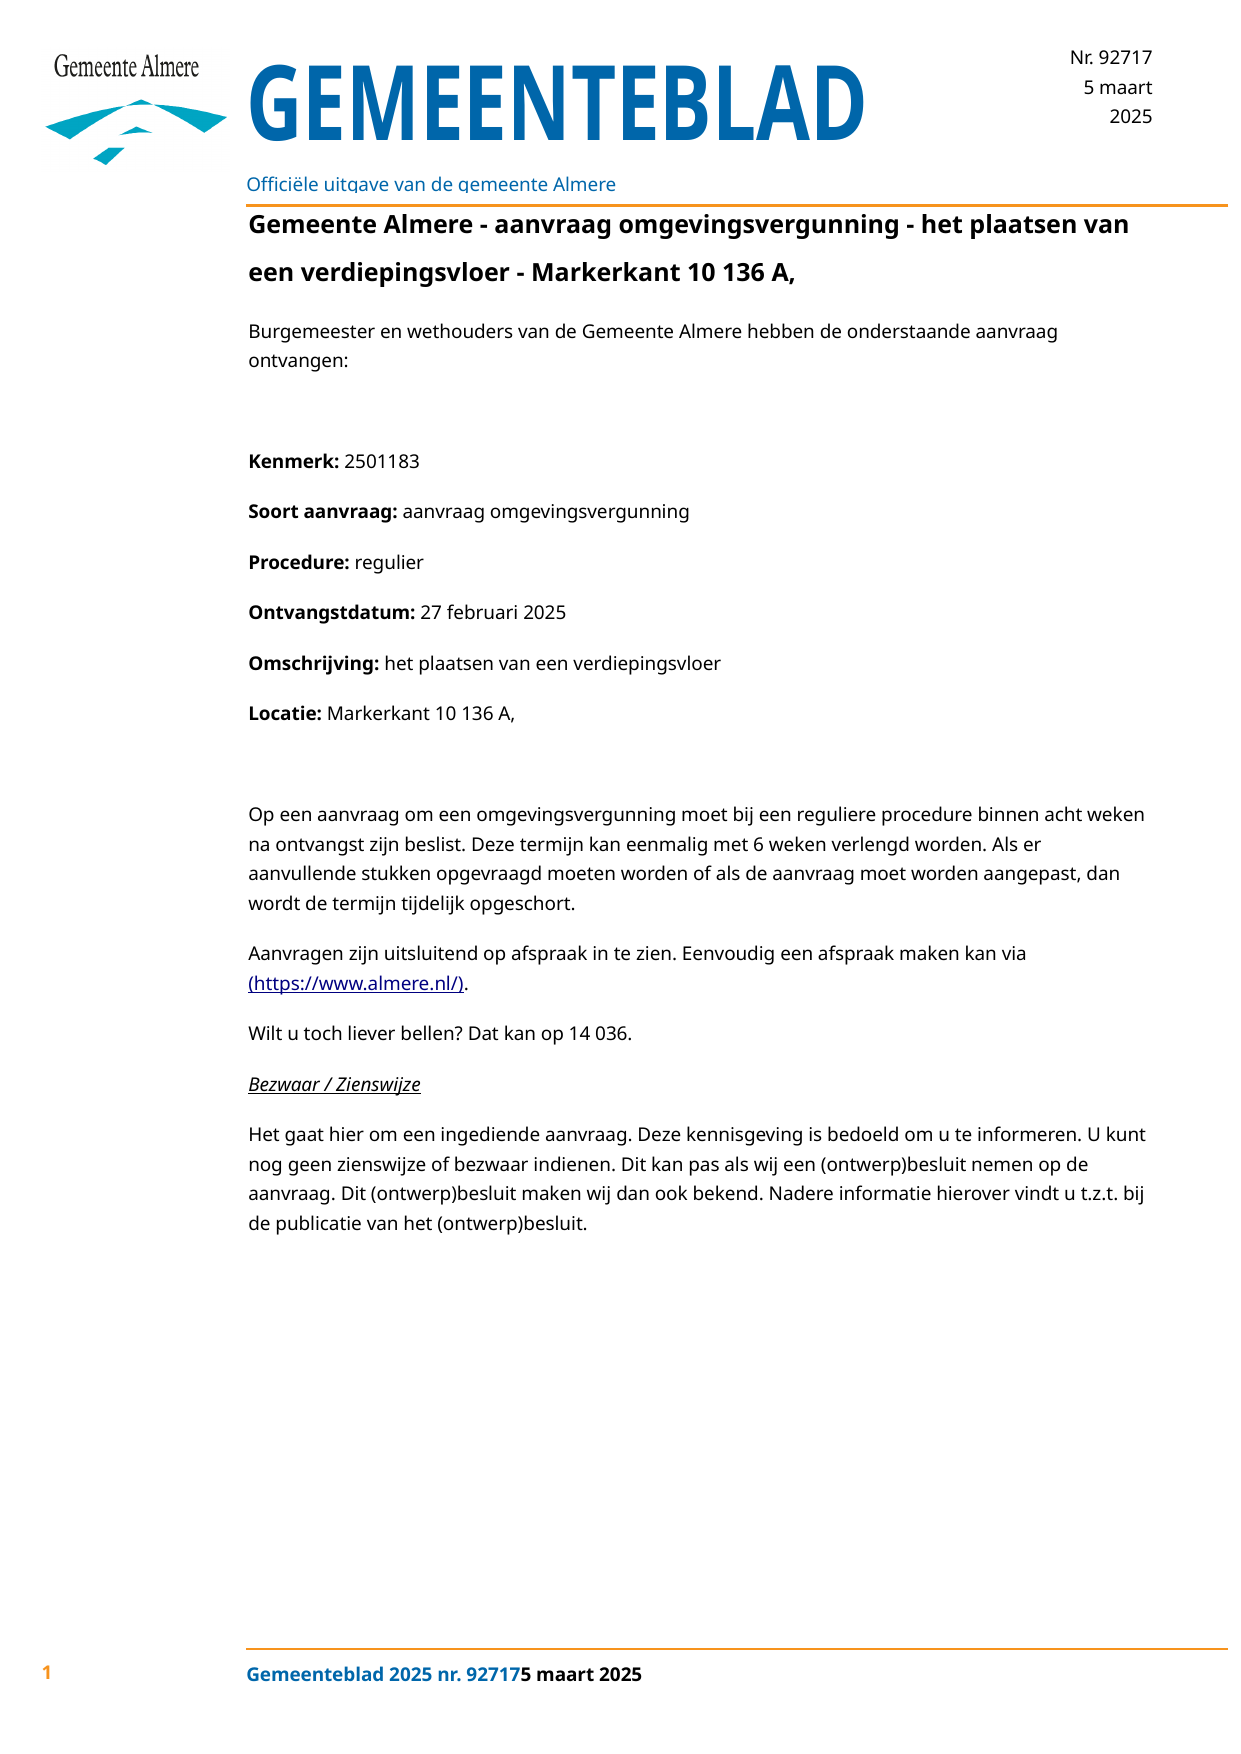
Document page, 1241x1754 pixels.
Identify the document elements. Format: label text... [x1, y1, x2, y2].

text Aanvragen zijn uitsluitend op afspraak in te zien. Eenvoudig een afspraak maken kan via (https://www.almere.nl/). [248, 940, 1152, 996]
text Het gaat hier om een ingediende aanvraag. Deze kennisgeving is bedoeld om u te informeren. U kunt nog geen zienswijze of bezwaar indienen. Dit kan pas als wij een (ontwerp)besluit nemen op de aanvraag. Dit (ontwerp)besluit maken wij dan ook bekend. Nadere informatie hierover vindt u t.z.t. bij de publicatie van het (ontwerp)besluit. [248, 1121, 1152, 1236]
text Wilt u toch liever bellen? Dat kan op 14 036. [248, 1020, 1152, 1046]
text Op een aanvraag om een omgevingsvergunning moet bij een reguliere procedure binnen acht weken na ontvangst zijn beslist. Deze termijn kan eenmalig met 6 weken verlengd worden. Als er aanvullende stukken opgevraagd moeten worden of als de aanvraag moet worden aangepast, dan wordt de termijn tijdelijk opgeschort. [248, 801, 1152, 916]
text Soort aanvraag: aanvraag omgevingsvergunning [248, 499, 1152, 524]
text Omschrijving: het plaatsen van een verdiepingsvloer [248, 650, 1152, 676]
text Kenmerk: 2501183 [248, 448, 1152, 474]
text Gemeente Almere - aanvraag omgevingsvergunning - het plaatsen van een verdiepingsvloer - Markerkant 10 136 A, [248, 207, 1152, 288]
text Burgemeester en wethouders van de Gemeente Almere hebben de onderstaande aanvraag ontvangen: [248, 318, 1152, 373]
text Ontvangstdatum: 27 februari 2025 [248, 599, 1152, 625]
picture [41, 47, 231, 172]
text Procedure: regulier [248, 549, 1152, 575]
text Bezwaar / Zienswijze [248, 1071, 1152, 1097]
text Locatie: Markerkant 10 136 A, [248, 700, 1152, 726]
